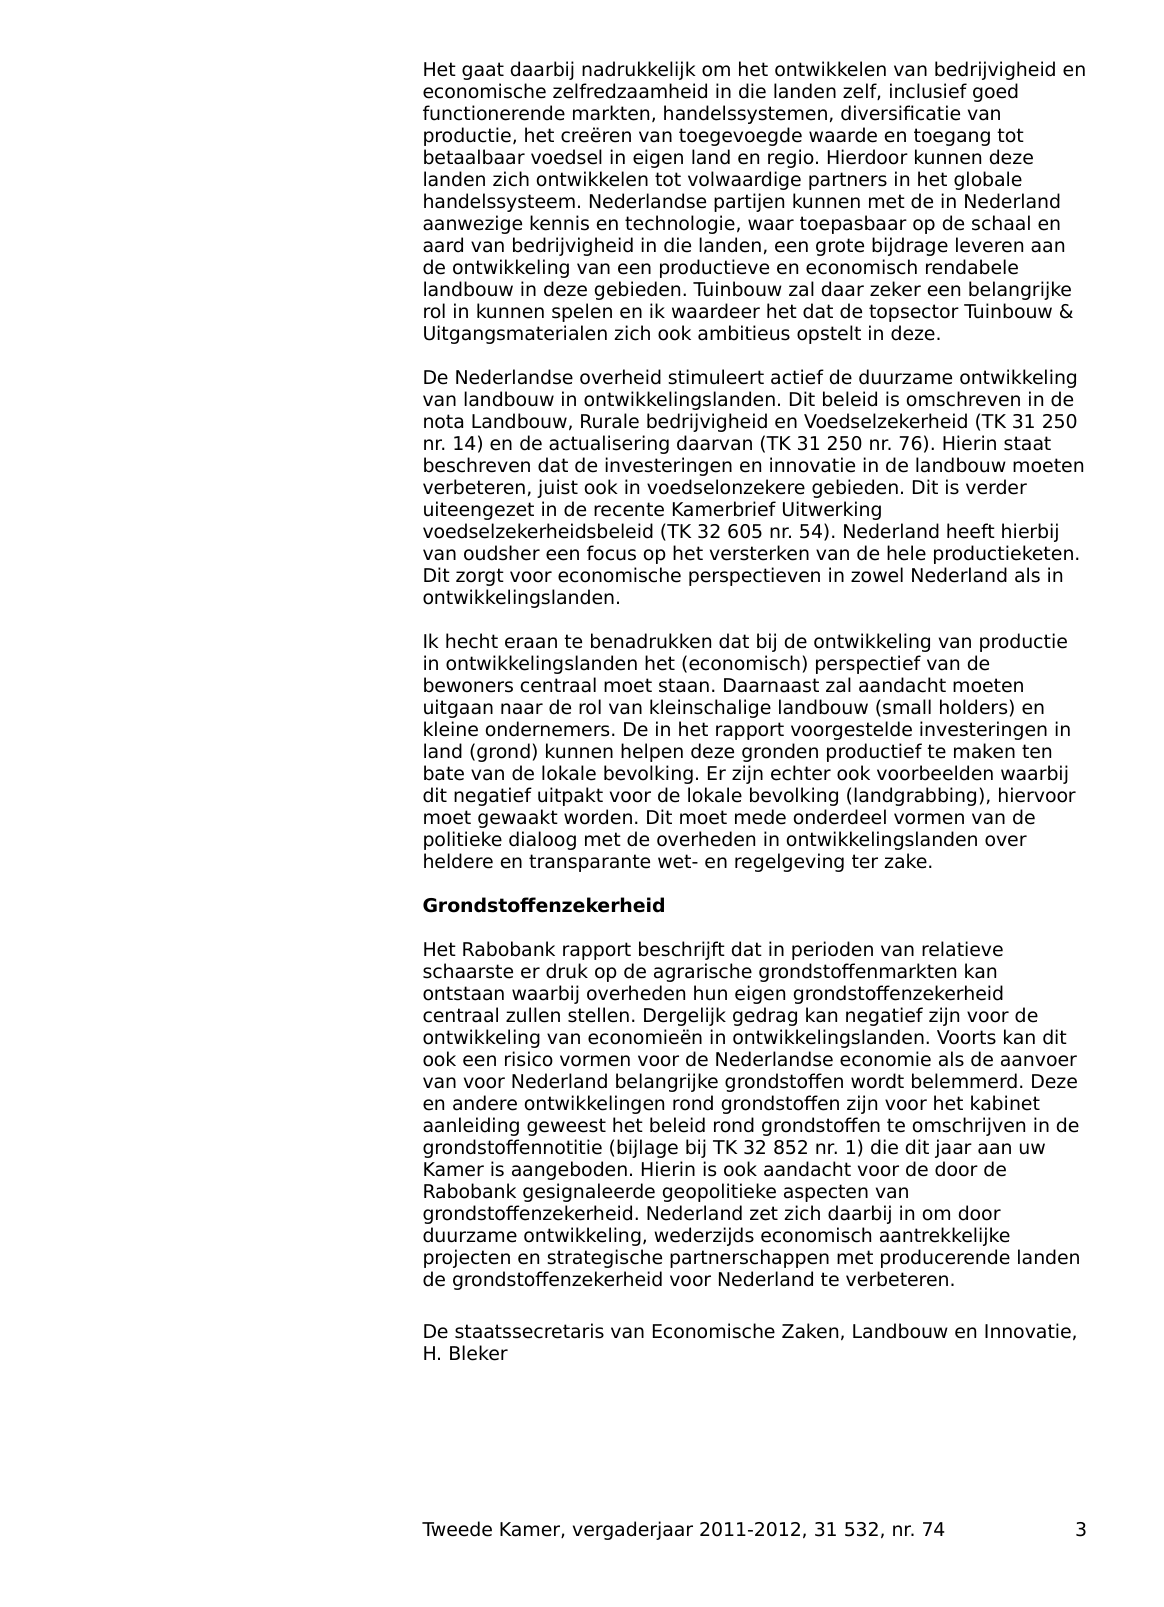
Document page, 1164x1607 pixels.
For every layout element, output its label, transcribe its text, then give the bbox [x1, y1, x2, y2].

text Het Rabobank rapport beschrijft dat in perioden van relatieve schaarste er druk op de agrarische grondstoffenmarkten kan ontstaan waarbij overheden hun eigen grondstoffenzekerheid centraal zullen stellen. Dergelijk gedrag kan negatief zijn voor de ontwikkeling van economieën in ontwikkelingslanden. Voorts kan dit ook een risico vormen voor de Nederlandse economie als de aanvoer van voor Nederland belangrijke grondstoffen wordt belemmerd. Deze en andere ontwikkelingen rond grondstoffen zijn voor het kabinet aanleiding geweest het beleid rond grondstoffen te omschrijven in de grondstoffennotitie (bijlage bij TK 32 852 nr. 1) die dit jaar aan uw Kamer is aangeboden. Hierin is ook aandacht voor de door de Rabobank gesignaleerde geopolitieke aspecten van grondstoffenzekerheid. Nederland zet zich daarbij in om door duurzame ontwikkeling, wederzijds economisch aantrekkelijke projecten en strategische partnerschappen met producerende landen de grondstoffenzekerheid voor Nederland te verbeteren. [422, 939, 1087, 1291]
text Ik hecht eraan te benadrukken dat bij de ontwikkeling van productie in ontwikkelingslanden het (economisch) perspectief van de bewoners centraal moet staan. Daarnaast zal aandacht moeten uitgaan naar de rol van kleinschalige landbouw (small holders) en kleine ondernemers. De in het rapport voorgestelde investeringen in land (grond) kunnen helpen deze gronden productief te maken ten bate van de lokale bevolking. Er zijn echter ook voorbeelden waarbij dit negatief uitpakt voor de lokale bevolking (landgrabbing), hiervoor moet gewaakt worden. Dit moet mede onderdeel vormen van de politieke dialoog met de overheden in ontwikkelingslanden over heldere en transparante wet- en regelgeving ter zake. [422, 631, 1087, 873]
text De staatssecretaris van Economische Zaken, Landbouw en Innovatie, H. Bleker [422, 1321, 1087, 1365]
text De Nederlandse overheid stimuleert actief de duurzame ontwikkeling van landbouw in ontwikkelingslanden. Dit beleid is omschreven in de nota Landbouw, Rurale bedrijvigheid en Voedselzekerheid (TK 31 250 nr. 14) en de actualisering daarvan (TK 31 250 nr. 76). Hierin staat beschreven dat de investeringen en innovatie in de landbouw moeten verbeteren, juist ook in voedselonzekere gebieden. Dit is verder uiteengezet in de recente Kamerbrief Uitwerking voedselzekerheidsbeleid (TK 32 605 nr. 54). Nederland heeft hierbij van oudsher een focus op het versterken van de hele productieketen. Dit zorgt voor economische perspectieven in zowel Nederland als in ontwikkelingslanden. [422, 367, 1087, 609]
subtitle Grondstoffenzekerheid [422, 895, 1087, 917]
text Het gaat daarbij nadrukkelijk om het ontwikkelen van bedrijvigheid en economische zelfredzaamheid in die landen zelf, inclusief goed functionerende markten, handelssystemen, diversificatie van productie, het creëren van toegevoegde waarde en toegang tot betaalbaar voedsel in eigen land en regio. Hierdoor kunnen deze landen zich ontwikkelen tot volwaardige partners in het globale handelssysteem. Nederlandse partijen kunnen met de in Nederland aanwezige kennis en technologie, waar toepasbaar op de schaal en aard van bedrijvigheid in die landen, een grote bijdrage leveren aan de ontwikkeling van een productieve en economisch rendabele landbouw in deze gebieden. Tuinbouw zal daar zeker een belangrijke rol in kunnen spelen en ik waardeer het dat de topsector Tuinbouw & Uitgangsmaterialen zich ook ambitieus opstelt in deze. [422, 59, 1087, 345]
